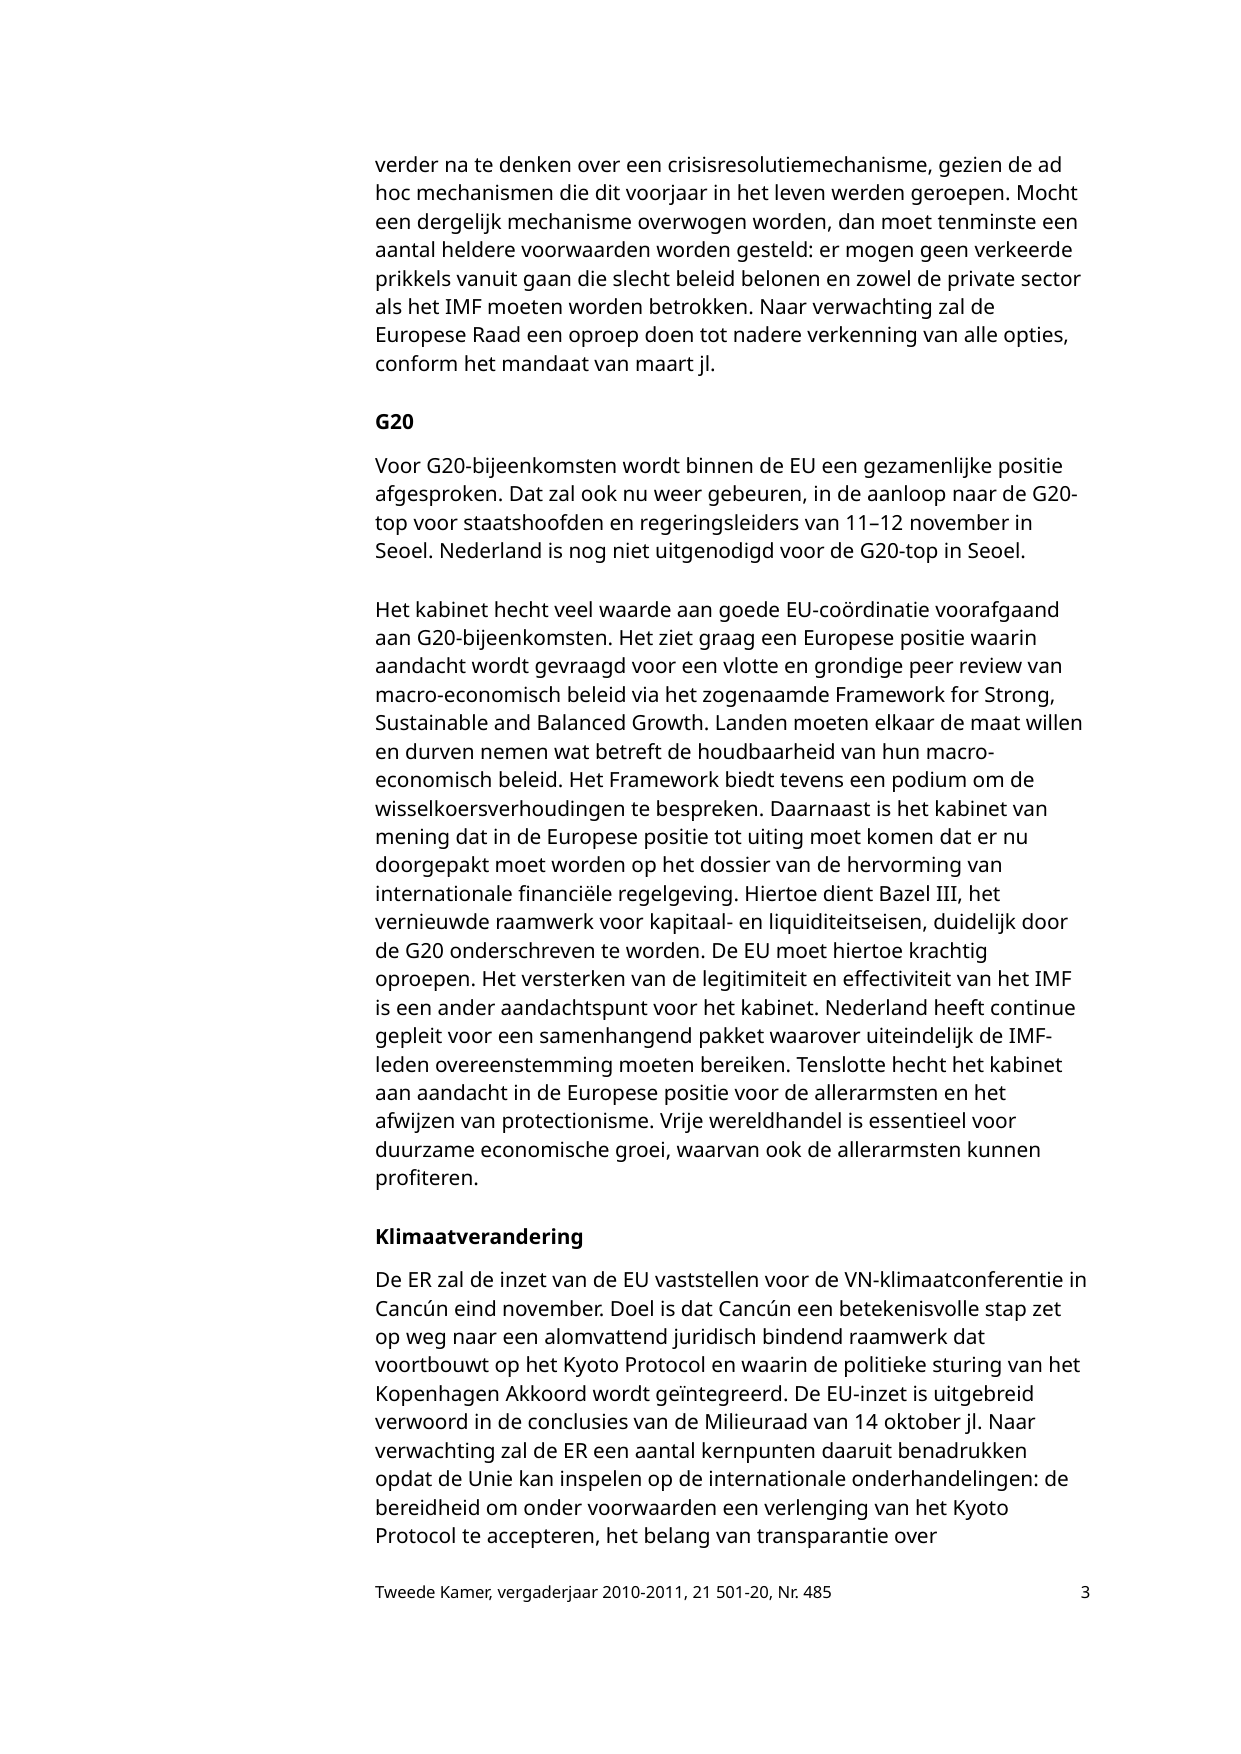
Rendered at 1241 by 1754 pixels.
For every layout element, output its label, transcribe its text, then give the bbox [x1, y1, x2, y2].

text Het kabinet hecht veel waarde aan goede EU-coördinatie voorafgaand aan G20-bijeenkomsten. Het ziet graag een Europese positie waarin aandacht wordt gevraagd voor een vlotte en grondige peer review van macro-economisch beleid via het zogenaamde Framework for Strong, Sustainable and Balanced Growth. Landen moeten elkaar de maat willen en durven nemen wat betreft de houdbaarheid van hun macro-economisch beleid. Het Framework biedt tevens een podium om de wisselkoersverhoudingen te bespreken. Daarnaast is het kabinet van mening dat in de Europese positie tot uiting moet komen dat er nu doorgepakt moet worden op het dossier van de hervorming van internationale financiële regelgeving. Hiertoe dient Bazel III, het vernieuwde raamwerk voor kapitaal- en liquiditeitseisen, duidelijk door de G20 onderschreven te worden. De EU moet hiertoe krachtig oproepen. Het versterken van de legitimiteit en effectiviteit van het IMF is een ander aandachtspunt voor het kabinet. Nederland heeft continue gepleit voor een samenhangend pakket waarover uiteindelijk de IMF-leden overeenstemming moeten bereiken. Tenslotte hecht het kabinet aan aandacht in de Europese positie voor de allerarmsten en het afwijzen van protectionisme. Vrije wereldhandel is essentieel voor duurzame economische groei, waarvan ook de allerarmsten kunnen profiteren. [375, 595, 1090, 1192]
text Voor G20-bijeenkomsten wordt binnen de EU een gezamenlijke positie afgesproken. Dat zal ook nu weer gebeuren, in de aanloop naar de G20-top voor staatshoofden en regeringsleiders van 11–12 november in Seoel. Nederland is nog niet uitgenodigd voor de G20-top in Seoel. [375, 451, 1090, 565]
text Klimaatverandering [375, 1222, 1090, 1250]
text verder na te denken over een crisisresolutiemechanisme, gezien de ad hoc mechanismen die dit voorjaar in het leven werden geroepen. Mocht een dergelijk mechanisme overwogen worden, dan moet tenminste een aantal heldere voorwaarden worden gesteld: er mogen geen verkeerde prikkels vanuit gaan die slecht beleid belonen en zowel de private sector als het IMF moeten worden betrokken. Naar verwachting zal de Europese Raad een oproep doen tot nadere verkenning van alle opties, conform het mandaat van maart jl. [375, 150, 1090, 377]
text De ER zal de inzet van de EU vaststellen voor de VN-klimaatconferentie in Cancún eind november. Doel is dat Cancún een betekenisvolle stap zet op weg naar een alomvattend juridisch bindend raamwerk dat voortbouwt op het Kyoto Protocol en waarin de politieke sturing van het Kopenhagen Akkoord wordt geïntegreerd. De EU-inzet is uitgebreid verwoord in de conclusies van de Milieuraad van 14 oktober jl. Naar verwachting zal de ER een aantal kernpunten daaruit benadrukken opdat de Unie kan inspelen op de internationale onderhandelingen: de bereidheid om onder voorwaarden een verlenging van het Kyoto Protocol te accepteren, het belang van transparantie over [375, 1265, 1090, 1550]
text G20 [375, 407, 1090, 436]
